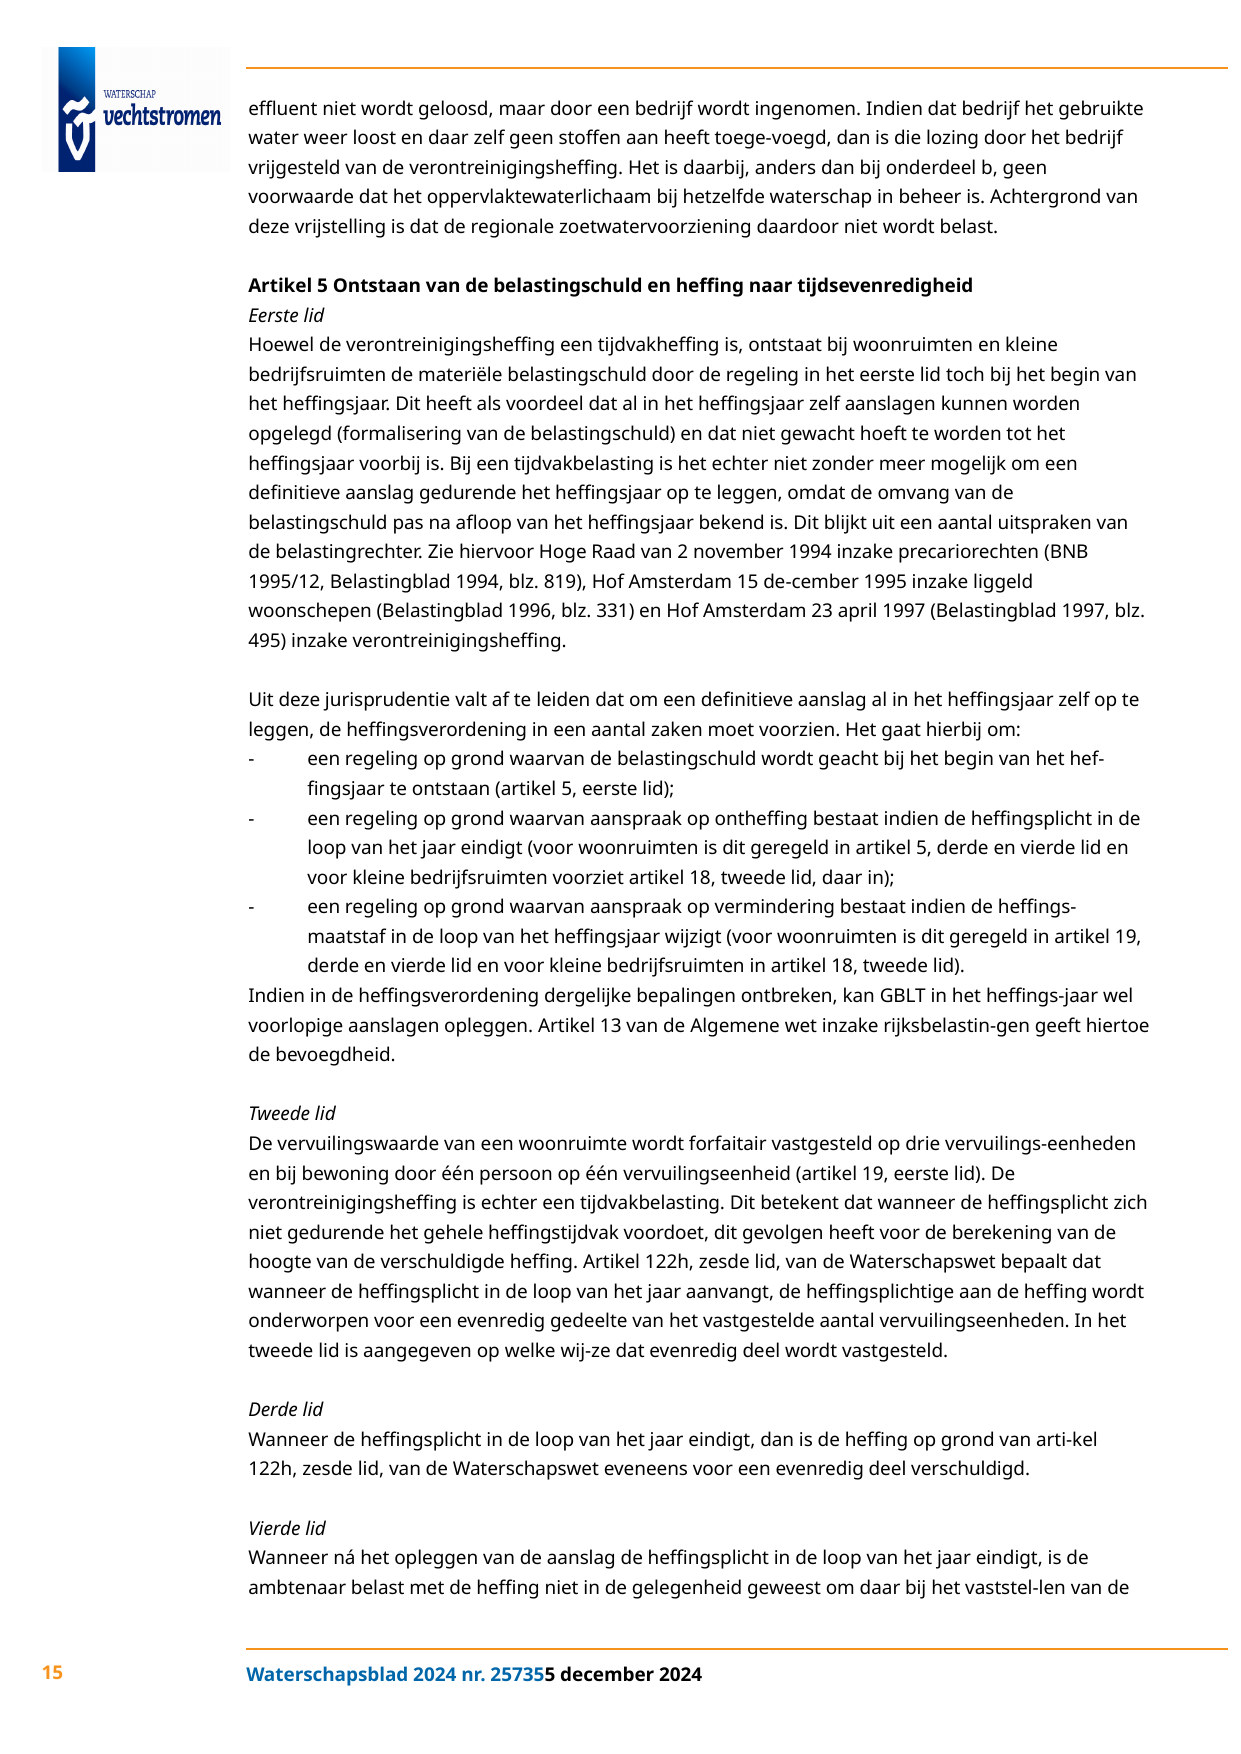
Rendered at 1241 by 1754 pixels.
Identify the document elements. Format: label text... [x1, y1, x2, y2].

text De vervuilingswaarde van een woonruimte wordt forfaitair vastgesteld op drie vervuilings-eenheden en bij bewoning door één persoon op één vervuilingseenheid (artikel 19, eerste lid). De verontreinigingsheffing is echter een tijdvakbelasting. Dit betekent dat wanneer de heffingsplicht zich niet gedurende het gehele heffingstijdvak voordoet, dit gevolgen heeft voor de berekening van de hoogte van de verschuldigde heffing. Artikel 122h, zesde lid, van de Waterschapswet bepaalt dat wanneer de heffingsplicht in de loop van het jaar aanvangt, de heffingsplichtige aan de heffing wordt onderworpen voor een evenredig gedeelte van het vastgestelde aantal vervuilingseenheden. In het tweede lid is aangegeven op welke wij-ze dat evenredig deel wordt vastgesteld. [248, 1130, 1152, 1363]
text Tweede lid [248, 1101, 1152, 1126]
text Artikel 5 Ontstaan van de belastingschuld en heffing naar tijdsevenredigheid [248, 272, 1152, 298]
text Hoewel de verontreinigingsheffing een tijdvakheffing is, ontstaat bij woonruimten en kleine bedrijfsruimten de materiële belastingschuld door de regeling in het eerste lid toch bij het begin van het heffingsjaar. Dit heeft als voordeel dat al in het heffingsjaar zelf aanslagen kunnen worden opgelegd (formalisering van de belastingschuld) en dat niet gewacht hoeft te worden tot het heffingsjaar voorbij is. Bij een tijdvakbelasting is het echter niet zonder meer mogelijk om een definitieve aanslag gedurende het heffingsjaar op te leggen, omdat de omvang van de belastingschuld pas na afloop van het heffingsjaar bekend is. Dit blijkt uit een aantal uitspraken van de belastingrechter. Zie hiervoor Hoge Raad van 2 november 1994 inzake precariorechten (BNB 1995/12, Belastingblad 1994, blz. 819), Hof Amsterdam 15 de-cember 1995 inzake liggeld woonschepen (Belastingblad 1996, blz. 331) en Hof Amsterdam 23 april 1997 (Belastingblad 1997, blz. 495) inzake verontreinigingsheffing. [248, 331, 1152, 653]
picture [41, 47, 231, 172]
text Derde lid [248, 1396, 1152, 1422]
list een regeling op grond waarvan aanspraak op ontheffing bestaat indien de heffingsplicht in de loop van het jaar eindigt (voor woonruimten is dit geregeld in artikel 5, derde en vierde lid en voor kleine bedrijfsruimten voorziet artikel 18, tweede lid, daar in); [248, 805, 1152, 890]
text effluent niet wordt geloosd, maar door een bedrijf wordt ingenomen. Indien dat bedrijf het gebruikte water weer loost en daar zelf geen stoffen aan heeft toege-voegd, dan is die lozing door het bedrijf vrijgesteld van de verontreinigingsheffing. Het is daarbij, anders dan bij onderdeel b, geen voorwaarde dat het oppervlaktewaterlichaam bij hetzelfde waterschap in beheer is. Achtergrond van deze vrijstelling is dat de regionale zoetwatervoorziening daardoor niet wordt belast. [248, 95, 1152, 239]
list een regeling op grond waarvan aanspraak op vermindering bestaat indien de heffings-maatstaf in de loop van het heffingsjaar wijzigt (voor woonruimten is dit geregeld in artikel 19, derde en vierde lid en voor kleine bedrijfsruimten in artikel 18, tweede lid). [248, 893, 1152, 978]
text Wanneer ná het opleggen van de aanslag de heffingsplicht in de loop van het jaar eindigt, is de ambtenaar belast met de heffing niet in de gelegenheid geweest om daar bij het vaststel-len van de [248, 1544, 1152, 1600]
text Indien in de heffingsverordening dergelijke bepalingen ontbreken, kan GBLT in het heffings-jaar wel voorlopige aanslagen opleggen. Artikel 13 van de Algemene wet inzake rijksbelastin-gen geeft hiertoe de bevoegdheid. [248, 982, 1152, 1067]
text Uit deze jurisprudentie valt af te leiden dat om een definitieve aanslag al in het heffingsjaar zelf op te leggen, de heffingsverordening in een aantal zaken moet voorzien. Het gaat hierbij om: [248, 686, 1152, 742]
list een regeling op grond waarvan de belastingschuld wordt geacht bij het begin van het hef-fingsjaar te ontstaan (artikel 5, eerste lid); [248, 746, 1152, 801]
text Vierde lid [248, 1515, 1152, 1541]
text Wanneer de heffingsplicht in de loop van het jaar eindigt, dan is de heffing op grond van arti-kel 122h, zesde lid, van de Waterschapswet eveneens voor een evenredig deel verschuldigd. [248, 1426, 1152, 1481]
text Eerste lid [248, 302, 1152, 328]
